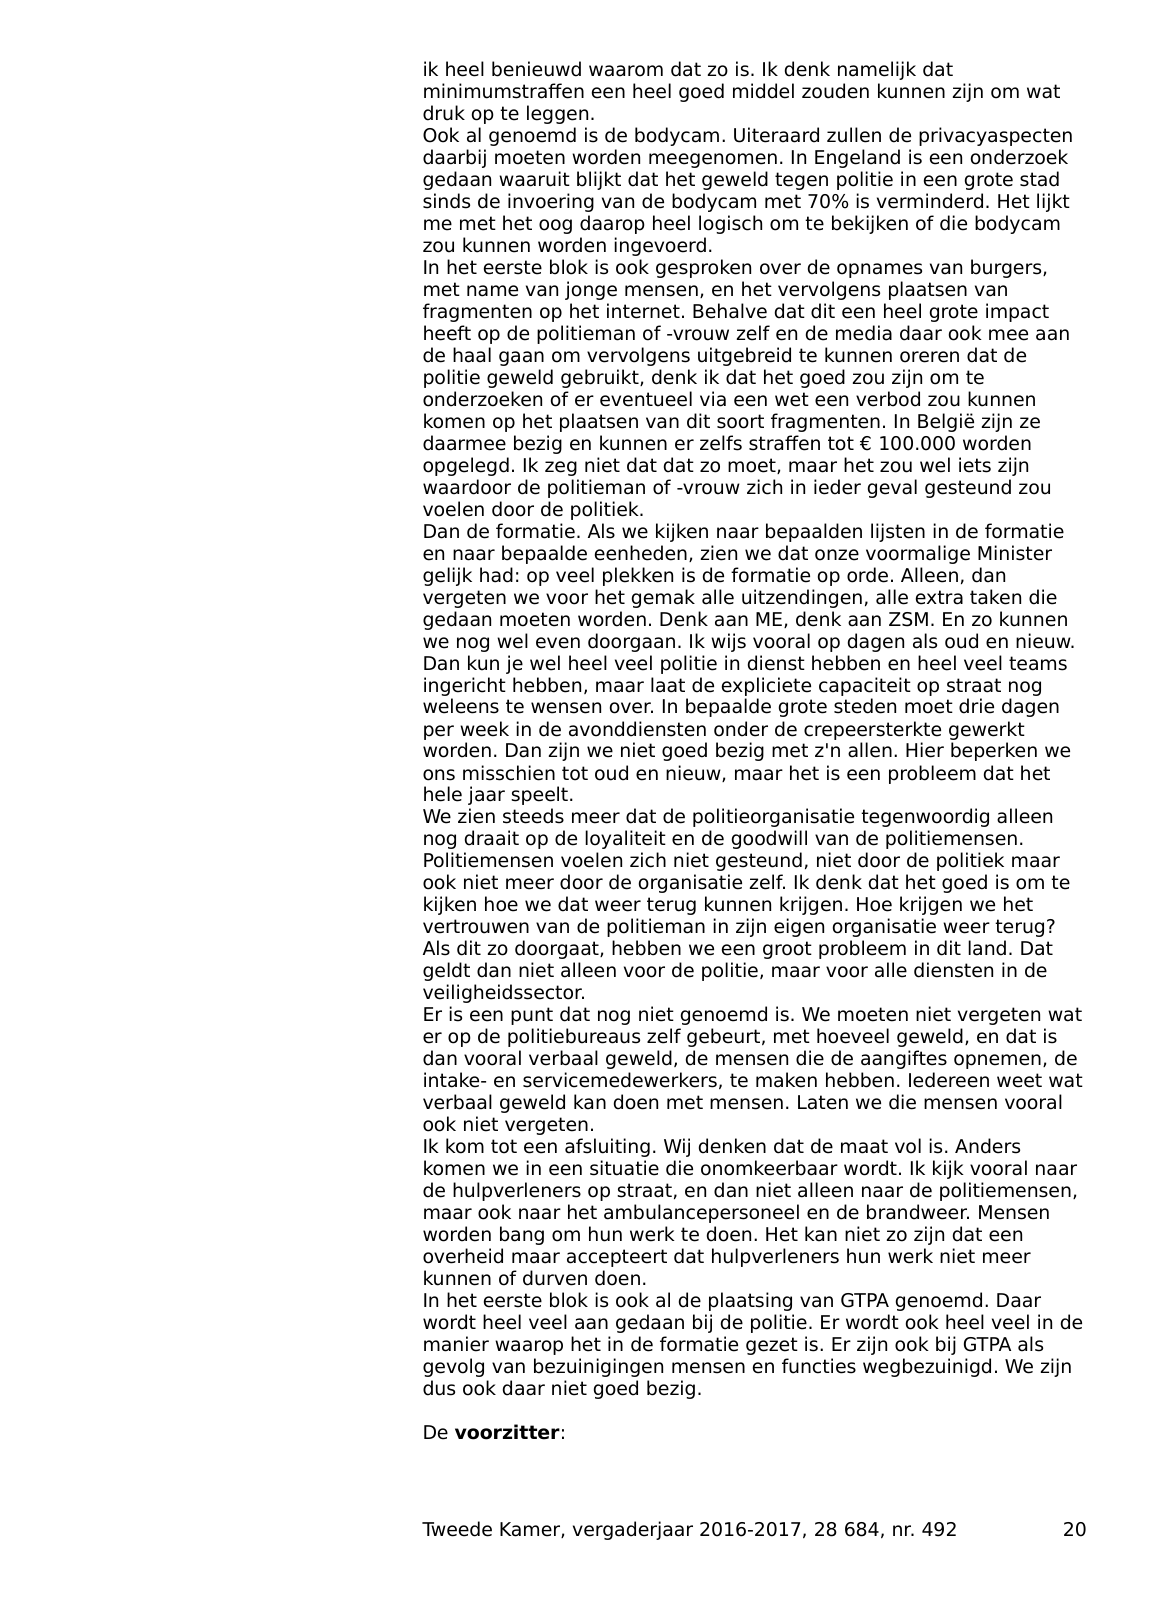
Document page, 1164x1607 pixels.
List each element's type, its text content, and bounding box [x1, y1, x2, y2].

text We zien steeds meer dat de politieorganisatie tegenwoordig alleen nog draait op de loyaliteit en de goodwill van de politiemensen. Politiemensen voelen zich niet gesteund, niet door de politiek maar ook niet meer door de organisatie zelf. Ik denk dat het goed is om te kijken hoe we dat weer terug kunnen krijgen. Hoe krijgen we het vertrouwen van de politieman in zijn eigen organisatie weer terug? Als dit zo doorgaat, hebben we een groot probleem in dit land. Dat geldt dan niet alleen voor de politie, maar voor alle diensten in de veiligheidssector. [422, 806, 1087, 1004]
text In het eerste blok is ook al de plaatsing van GTPA genoemd. Daar wordt heel veel aan gedaan bij de politie. Er wordt ook heel veel in de manier waarop het in de formatie gezet is. Er zijn ook bij GTPA als gevolg van bezuinigingen mensen en functies wegbezuinigd. We zijn dus ook daar niet goed bezig. [422, 1290, 1087, 1400]
text De voorzitter: [422, 1422, 1087, 1444]
text Ook al genoemd is de bodycam. Uiteraard zullen de privacyaspecten daarbij moeten worden meegenomen. In Engeland is een onderzoek gedaan waaruit blijkt dat het geweld tegen politie in een grote stad sinds de invoering van de bodycam met 70% is verminderd. Het lijkt me met het oog daarop heel logisch om te bekijken of die bodycam zou kunnen worden ingevoerd. [422, 125, 1087, 257]
text In het eerste blok is ook gesproken over de opnames van burgers, met name van jonge mensen, en het vervolgens plaatsen van fragmenten op het internet. Behalve dat dit een heel grote impact heeft op de politieman of -vrouw zelf en de media daar ook mee aan de haal gaan om vervolgens uitgebreid te kunnen oreren dat de politie geweld gebruikt, denk ik dat het goed zou zijn om te onderzoeken of er eventueel via een wet een verbod zou kunnen komen op het plaatsen van dit soort fragmenten. In België zijn ze daarmee bezig en kunnen er zelfs straffen tot € 100.000 worden opgelegd. Ik zeg niet dat dat zo moet, maar het zou wel iets zijn waardoor de politieman of -vrouw zich in ieder geval gesteund zou voelen door de politiek. [422, 257, 1087, 521]
text Ik kom tot een afsluiting. Wij denken dat de maat vol is. Anders komen we in een situatie die onomkeerbaar wordt. Ik kijk vooral naar de hulpverleners op straat, en dan niet alleen naar de politiemensen, maar ook naar het ambulancepersoneel en de brandweer. Mensen worden bang om hun werk te doen. Het kan niet zo zijn dat een overheid maar accepteert dat hulpverleners hun werk niet meer kunnen of durven doen. [422, 1136, 1087, 1290]
text Dan de formatie. Als we kijken naar bepaalden lijsten in de formatie en naar bepaalde eenheden, zien we dat onze voormalige Minister gelijk had: op veel plekken is de formatie op orde. Alleen, dan vergeten we voor het gemak alle uitzendingen, alle extra taken die gedaan moeten worden. Denk aan ME, denk aan ZSM. En zo kunnen we nog wel even doorgaan. Ik wijs vooral op dagen als oud en nieuw. Dan kun je wel heel veel politie in dienst hebben en heel veel teams ingericht hebben, maar laat de expliciete capaciteit op straat nog weleens te wensen over. In bepaalde grote steden moet drie dagen per week in de avonddiensten onder de crepeersterkte gewerkt worden. Dan zijn we niet goed bezig met z'n allen. Hier beperken we ons misschien tot oud en nieuw, maar het is een probleem dat het hele jaar speelt. [422, 521, 1087, 806]
text ik heel benieuwd waarom dat zo is. Ik denk namelijk dat minimumstraffen een heel goed middel zouden kunnen zijn om wat druk op te leggen. [422, 59, 1087, 125]
text Er is een punt dat nog niet genoemd is. We moeten niet vergeten wat er op de politiebureaus zelf gebeurt, met hoeveel geweld, en dat is dan vooral verbaal geweld, de mensen die de aangiftes opnemen, de intake- en servicemedewerkers, te maken hebben. Iedereen weet wat verbaal geweld kan doen met mensen. Laten we die mensen vooral ook niet vergeten. [422, 1004, 1087, 1136]
